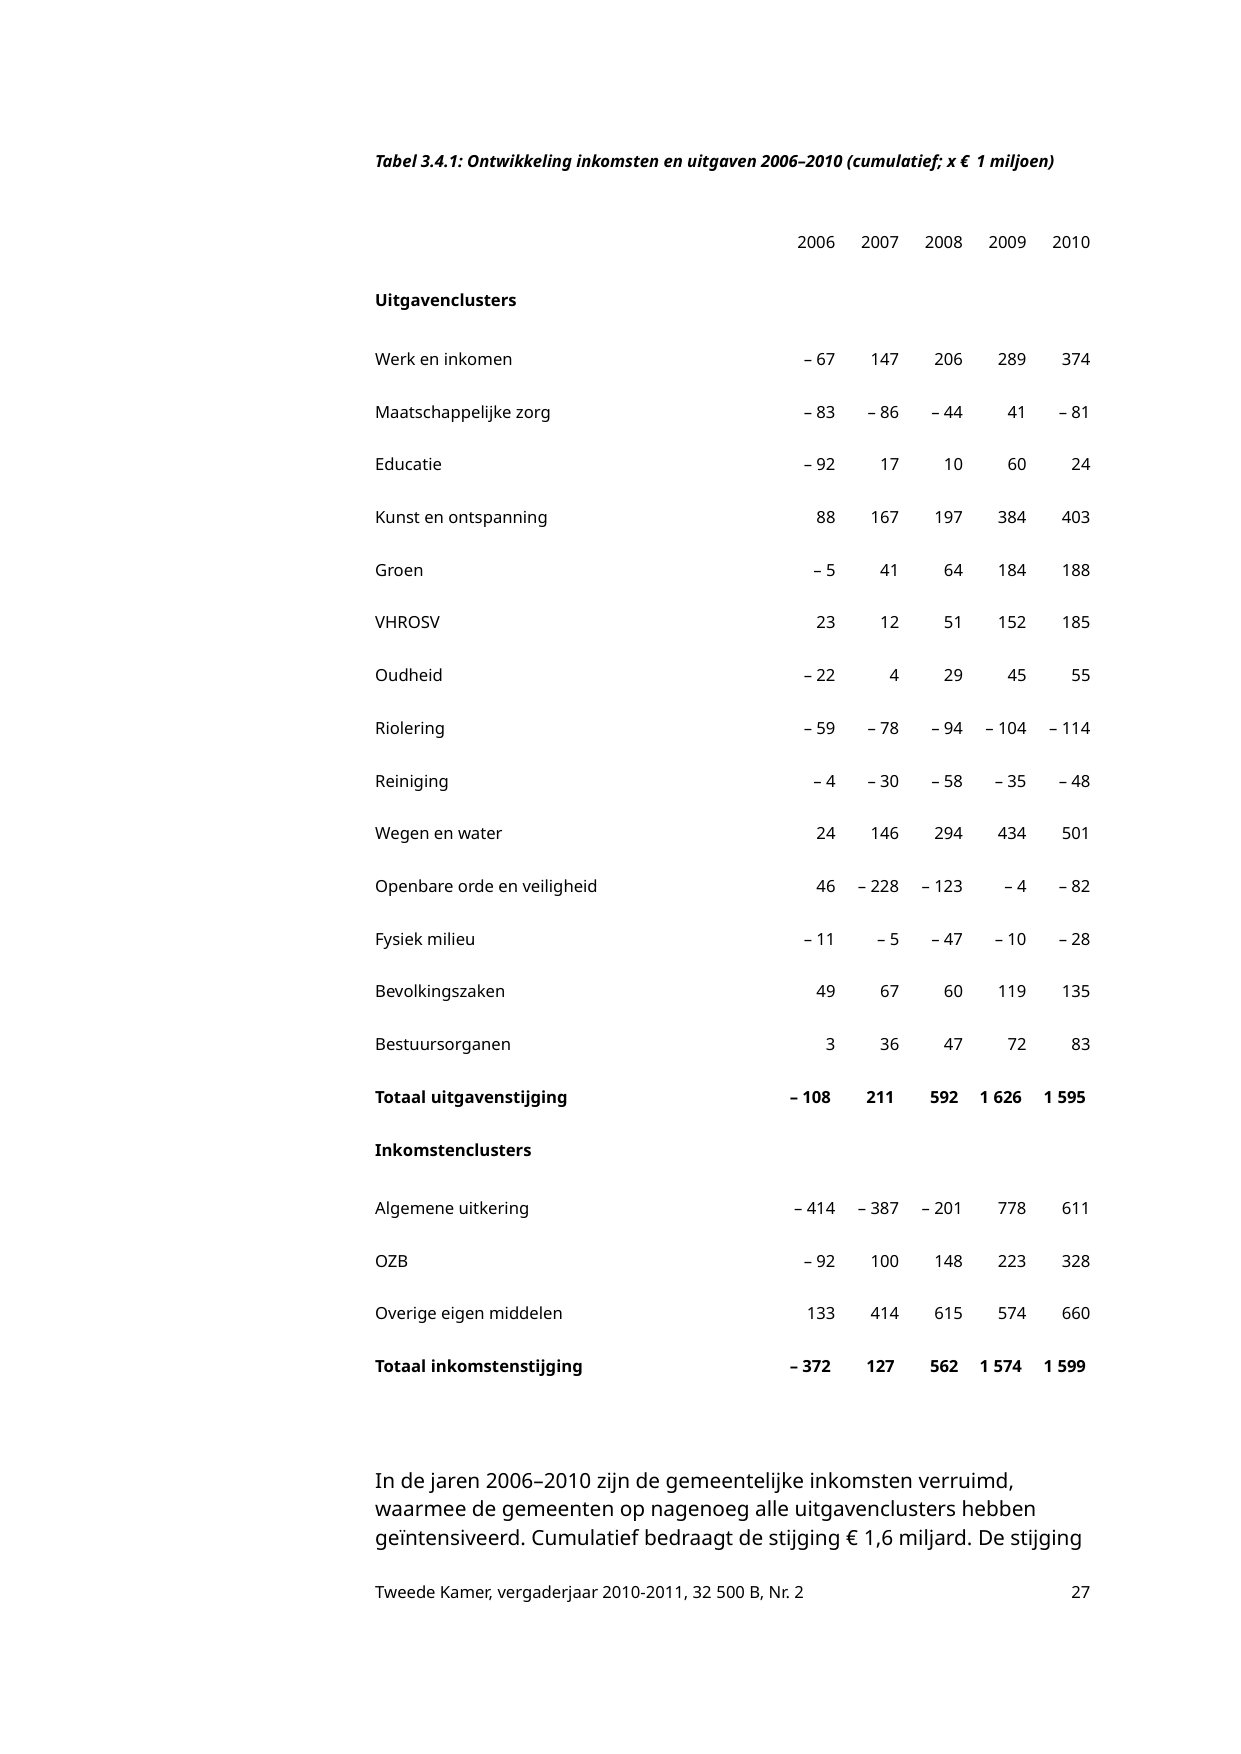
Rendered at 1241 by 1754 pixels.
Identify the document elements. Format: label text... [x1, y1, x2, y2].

table_cell – 108 [771, 1085, 835, 1138]
table_cell VHROSV [375, 611, 771, 664]
table_cell 184 [963, 558, 1026, 611]
table_cell 88 [771, 506, 835, 558]
table_cell Totaal inkomstenstijging [375, 1355, 771, 1407]
table_cell 127 [835, 1355, 899, 1407]
table_cell – 114 [1026, 716, 1090, 769]
table_cell 146 [835, 822, 899, 874]
table_cell 135 [1026, 980, 1090, 1033]
table_cell [899, 1138, 963, 1197]
table_cell – 4 [771, 769, 835, 822]
table_cell 17 [835, 453, 899, 506]
table_cell – 5 [771, 558, 835, 611]
table_cell – 83 [771, 400, 835, 453]
table_cell Maatschappelijke zorg [375, 400, 771, 453]
table_cell Inkomstenclusters [375, 1138, 771, 1197]
table_cell 55 [1026, 664, 1090, 716]
table_cell 660 [1026, 1302, 1090, 1355]
table_cell – 78 [835, 716, 899, 769]
table_cell Algemene uitkering [375, 1197, 771, 1249]
table_cell 1 595 [1026, 1085, 1090, 1138]
table_cell – 92 [771, 453, 835, 506]
table_cell 185 [1026, 611, 1090, 664]
table_cell – 58 [899, 769, 963, 822]
table_cell Oudheid [375, 664, 771, 716]
table_cell – 5 [835, 927, 899, 980]
table_cell Totaal uitgavenstijging [375, 1085, 771, 1138]
table_cell 223 [963, 1249, 1026, 1302]
table_cell 501 [1026, 822, 1090, 874]
table_cell 615 [899, 1302, 963, 1355]
table_cell 414 [835, 1302, 899, 1355]
table_cell 29 [899, 664, 963, 716]
table_cell 41 [835, 558, 899, 611]
table_cell 12 [835, 611, 899, 664]
table_cell [963, 289, 1026, 347]
table_cell – 11 [771, 927, 835, 980]
table_cell 46 [771, 875, 835, 927]
table_header 2007 [835, 231, 899, 289]
table_header [375, 231, 771, 289]
table_cell – 59 [771, 716, 835, 769]
table_cell 1 574 [963, 1355, 1026, 1407]
table_cell 778 [963, 1197, 1026, 1249]
table_cell 51 [899, 611, 963, 664]
table_cell Bestuursorganen [375, 1033, 771, 1085]
table_cell 294 [899, 822, 963, 874]
table_cell 45 [963, 664, 1026, 716]
table_cell [771, 289, 835, 347]
table_header 2010 [1026, 231, 1090, 289]
table_cell – 201 [899, 1197, 963, 1249]
table_cell [1026, 1138, 1090, 1197]
table_cell – 22 [771, 664, 835, 716]
table_cell 403 [1026, 506, 1090, 558]
table_cell [835, 1138, 899, 1197]
table_cell 374 [1026, 348, 1090, 400]
table_cell 434 [963, 822, 1026, 874]
table_cell 197 [899, 506, 963, 558]
table_cell Werk en inkomen [375, 348, 771, 400]
table_cell Kunst en ontspanning [375, 506, 771, 558]
table_cell Openbare orde en veiligheid [375, 875, 771, 927]
table_cell Reiniging [375, 769, 771, 822]
table_cell – 414 [771, 1197, 835, 1249]
table_cell 3 [771, 1033, 835, 1085]
table_cell 574 [963, 1302, 1026, 1355]
table_cell 23 [771, 611, 835, 664]
table_cell Uitgavenclusters [375, 289, 771, 347]
table_cell 152 [963, 611, 1026, 664]
table_cell 47 [899, 1033, 963, 1085]
table_header 2006 [771, 231, 835, 289]
text Tabel 3.4.1: Ontwikkeling inkomsten en uitgaven 2006–2010 (cumulatief; x € 1 miljoen) [375, 150, 1090, 173]
table_cell – 94 [899, 716, 963, 769]
table_cell Fysiek milieu [375, 927, 771, 980]
table_cell – 387 [835, 1197, 899, 1249]
table_cell [835, 289, 899, 347]
table_cell 10 [899, 453, 963, 506]
table_cell – 372 [771, 1355, 835, 1407]
table_cell 1 626 [963, 1085, 1026, 1138]
table_cell 289 [963, 348, 1026, 400]
table_cell 206 [899, 348, 963, 400]
table_cell 4 [835, 664, 899, 716]
table_cell OZB [375, 1249, 771, 1302]
table_cell – 4 [963, 875, 1026, 927]
table_cell 100 [835, 1249, 899, 1302]
table_cell – 67 [771, 348, 835, 400]
table_cell 41 [963, 400, 1026, 453]
table_cell – 48 [1026, 769, 1090, 822]
table_cell 72 [963, 1033, 1026, 1085]
table_cell – 228 [835, 875, 899, 927]
table_cell 167 [835, 506, 899, 558]
table_cell Educatie [375, 453, 771, 506]
table_cell Wegen en water [375, 822, 771, 874]
table_cell – 81 [1026, 400, 1090, 453]
table_cell 384 [963, 506, 1026, 558]
table_cell – 28 [1026, 927, 1090, 980]
table_cell 64 [899, 558, 963, 611]
table_cell Overige eigen middelen [375, 1302, 771, 1355]
table_cell 83 [1026, 1033, 1090, 1085]
table_cell 188 [1026, 558, 1090, 611]
table_cell – 82 [1026, 875, 1090, 927]
table_cell 36 [835, 1033, 899, 1085]
table_cell – 44 [899, 400, 963, 453]
table_cell 24 [1026, 453, 1090, 506]
table_cell 119 [963, 980, 1026, 1033]
table_cell – 123 [899, 875, 963, 927]
table_cell Bevolkingszaken [375, 980, 771, 1033]
table_cell Riolering [375, 716, 771, 769]
table_cell 24 [771, 822, 835, 874]
table_cell 133 [771, 1302, 835, 1355]
table_cell 592 [899, 1085, 963, 1138]
table_cell 211 [835, 1085, 899, 1138]
table_cell 562 [899, 1355, 963, 1407]
table_header 2009 [963, 231, 1026, 289]
table_cell [1026, 289, 1090, 347]
table_cell – 104 [963, 716, 1026, 769]
table_cell 67 [835, 980, 899, 1033]
table_cell – 86 [835, 400, 899, 453]
table_cell – 30 [835, 769, 899, 822]
table_cell – 10 [963, 927, 1026, 980]
table_cell [771, 1138, 835, 1197]
table_header 2008 [899, 231, 963, 289]
table_cell 147 [835, 348, 899, 400]
table_cell [963, 1138, 1026, 1197]
table_cell – 47 [899, 927, 963, 980]
table_cell Groen [375, 558, 771, 611]
table_cell 148 [899, 1249, 963, 1302]
table_cell 60 [963, 453, 1026, 506]
table_cell 611 [1026, 1197, 1090, 1249]
table_cell [899, 289, 963, 347]
table_cell 60 [899, 980, 963, 1033]
table_cell 328 [1026, 1249, 1090, 1302]
table_cell 49 [771, 980, 835, 1033]
table_cell 1 599 [1026, 1355, 1090, 1407]
table_cell – 92 [771, 1249, 835, 1302]
text In de jaren 2006–2010 zijn de gemeentelijke inkomsten verruimd, waarmee de gemeenten op nagenoeg alle uitgavenclusters hebben geïntensiveerd. Cumulatief bedraagt de stijging € 1,6 miljard. De stijging [375, 1466, 1090, 1551]
table_cell – 35 [963, 769, 1026, 822]
